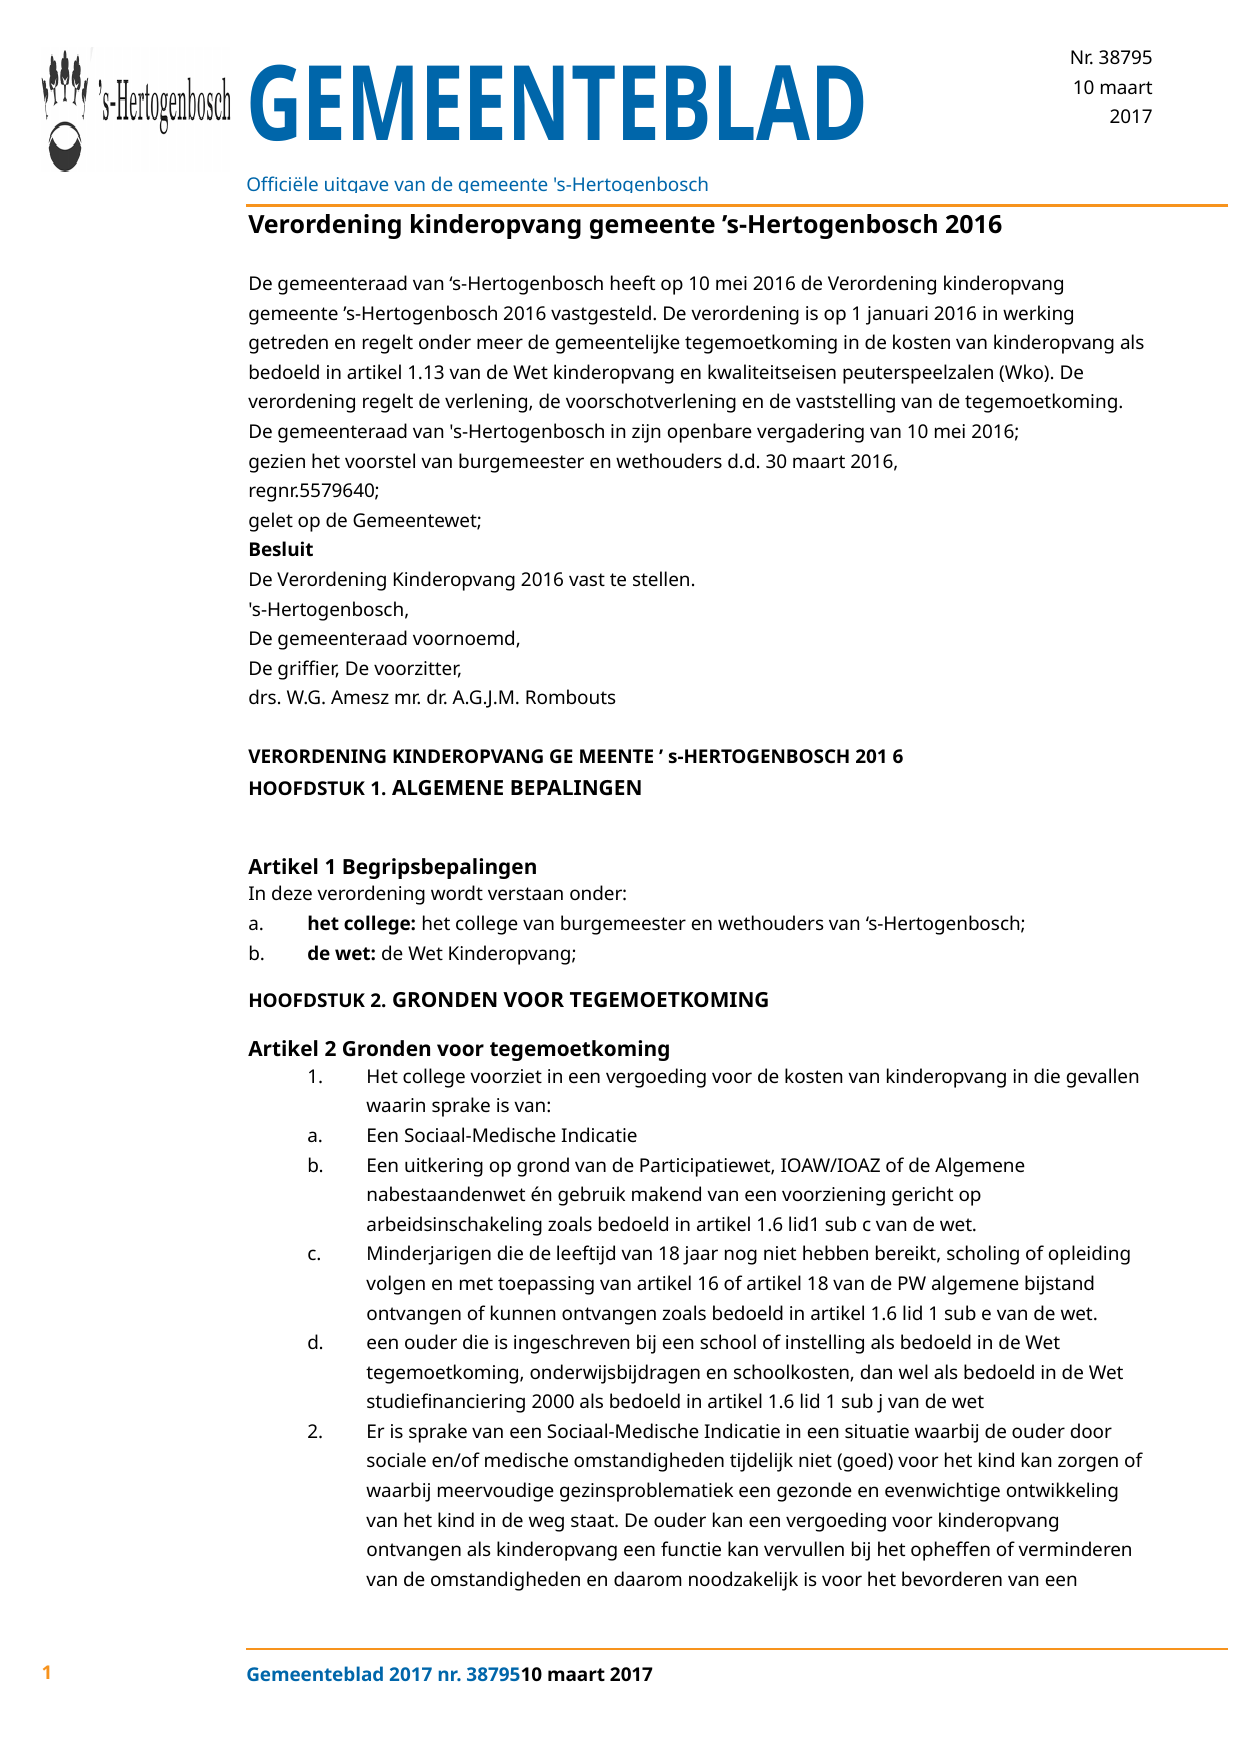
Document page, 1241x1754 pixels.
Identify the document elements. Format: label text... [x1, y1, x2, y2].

list de wet: de Wet Kinderopvang; [248, 940, 1152, 965]
text In deze verordening wordt verstaan onder: [248, 881, 1152, 906]
list het college: het college van burgemeester en wethouders van ‘s-Hertogenbosch; [248, 910, 1152, 936]
text De gemeenteraad voornoemd, [248, 625, 1152, 651]
text De gemeenteraad van ‘s-Hertogenbosch heeft op 10 mei 2016 de Verordening kinderopvang gemeente ’s-Hertogenbosch 2016 vastgesteld. De verordening is op 1 januari 2016 in werking getreden en regelt onder meer de gemeentelijke tegemoetkoming in de kosten van kinderopvang als bedoeld in artikel 1.13 van de Wet kinderopvang en kwaliteitseisen peuterspeelzalen (Wko). De verordening regelt de verlening, de voorschotverlening en de vaststelling van de tegemoetkoming. [248, 270, 1152, 414]
list Er is sprake van een Sociaal-Medische Indicatie in een situatie waarbij de ouder door sociale en/of medische omstandigheden tijdelijk niet (goed) voor het kind kan zorgen of waarbij meervoudige gezinsproblematiek een gezonde en evenwichtige ontwikkeling van het kind in de weg staat. De ouder kan een vergoeding voor kinderopvang ontvangen als kinderopvang een functie kan vervullen bij het opheffen of verminderen van de omstandigheden en daarom noodzakelijk is voor het bevorderen van een [307, 1418, 1152, 1592]
text Verordening kinderopvang gemeente ’s-Hertogenbosch 2016 [248, 207, 1152, 241]
text De Verordening Kinderopvang 2016 vast te stellen. [248, 566, 1152, 592]
text VERORDENING KINDEROPVANG GE MEENTE ’ s-HERTOGENBOSCH 201 6 [248, 744, 1152, 769]
text Artikel 2 Gronden voor tegemoetkoming [248, 1034, 1152, 1063]
list Het college voorziet in een vergoeding voor de kosten van kinderopvang in die gevallen waarin sprake is van: [307, 1063, 1152, 1118]
text HOOFDSTUK 2. GRONDEN VOOR TEGEMOETKOMING [248, 985, 1152, 1014]
text HOOFDSTUK 1. ALGEMENE BEPALINGEN [248, 773, 1152, 802]
list een ouder die is ingeschreven bij een school of instelling als bedoeld in de Wet tegemoetkoming, onderwijsbijdragen en schoolkosten, dan wel als bedoeld in de Wet studiefinanciering 2000 als bedoeld in artikel 1.6 lid 1 sub j van de wet [307, 1329, 1152, 1414]
list Een uitkering op grond van de Participatiewet, IOAW/IOAZ of de Algemene nabestaandenwet én gebruik makend van een voorziening gericht op arbeidsinschakeling zoals bedoeld in artikel 1.6 lid1 sub c van de wet. [307, 1152, 1152, 1237]
text De griffier, De voorzitter, [248, 655, 1152, 681]
text De gemeenteraad van 's-Hertogenbosch in zijn openbare vergadering van 10 mei 2016; [248, 418, 1152, 444]
text gezien het voorstel van burgemeester en wethouders d.d. 30 maart 2016, [248, 448, 1152, 473]
text Artikel 1 Begripsbepalingen [248, 852, 1152, 881]
text drs. W.G. Amesz mr. dr. A.G.J.M. Rombouts [248, 684, 1152, 710]
text regnr.5579640; [248, 477, 1152, 503]
text Besluit [248, 537, 1152, 562]
list Een Sociaal-Medische Indicatie [307, 1122, 1152, 1148]
text 's-Hertogenbosch, [248, 596, 1152, 621]
list Minderjarigen die de leeftijd van 18 jaar nog niet hebben bereikt, scholing of opleiding volgen en met toepassing van artikel 16 of artikel 18 van de PW algemene bijstand ontvangen of kunnen ontvangen zoals bedoeld in artikel 1.6 lid 1 sub e van de wet. [307, 1241, 1152, 1325]
picture [41, 47, 231, 172]
text gelet op de Gemeentewet; [248, 507, 1152, 533]
